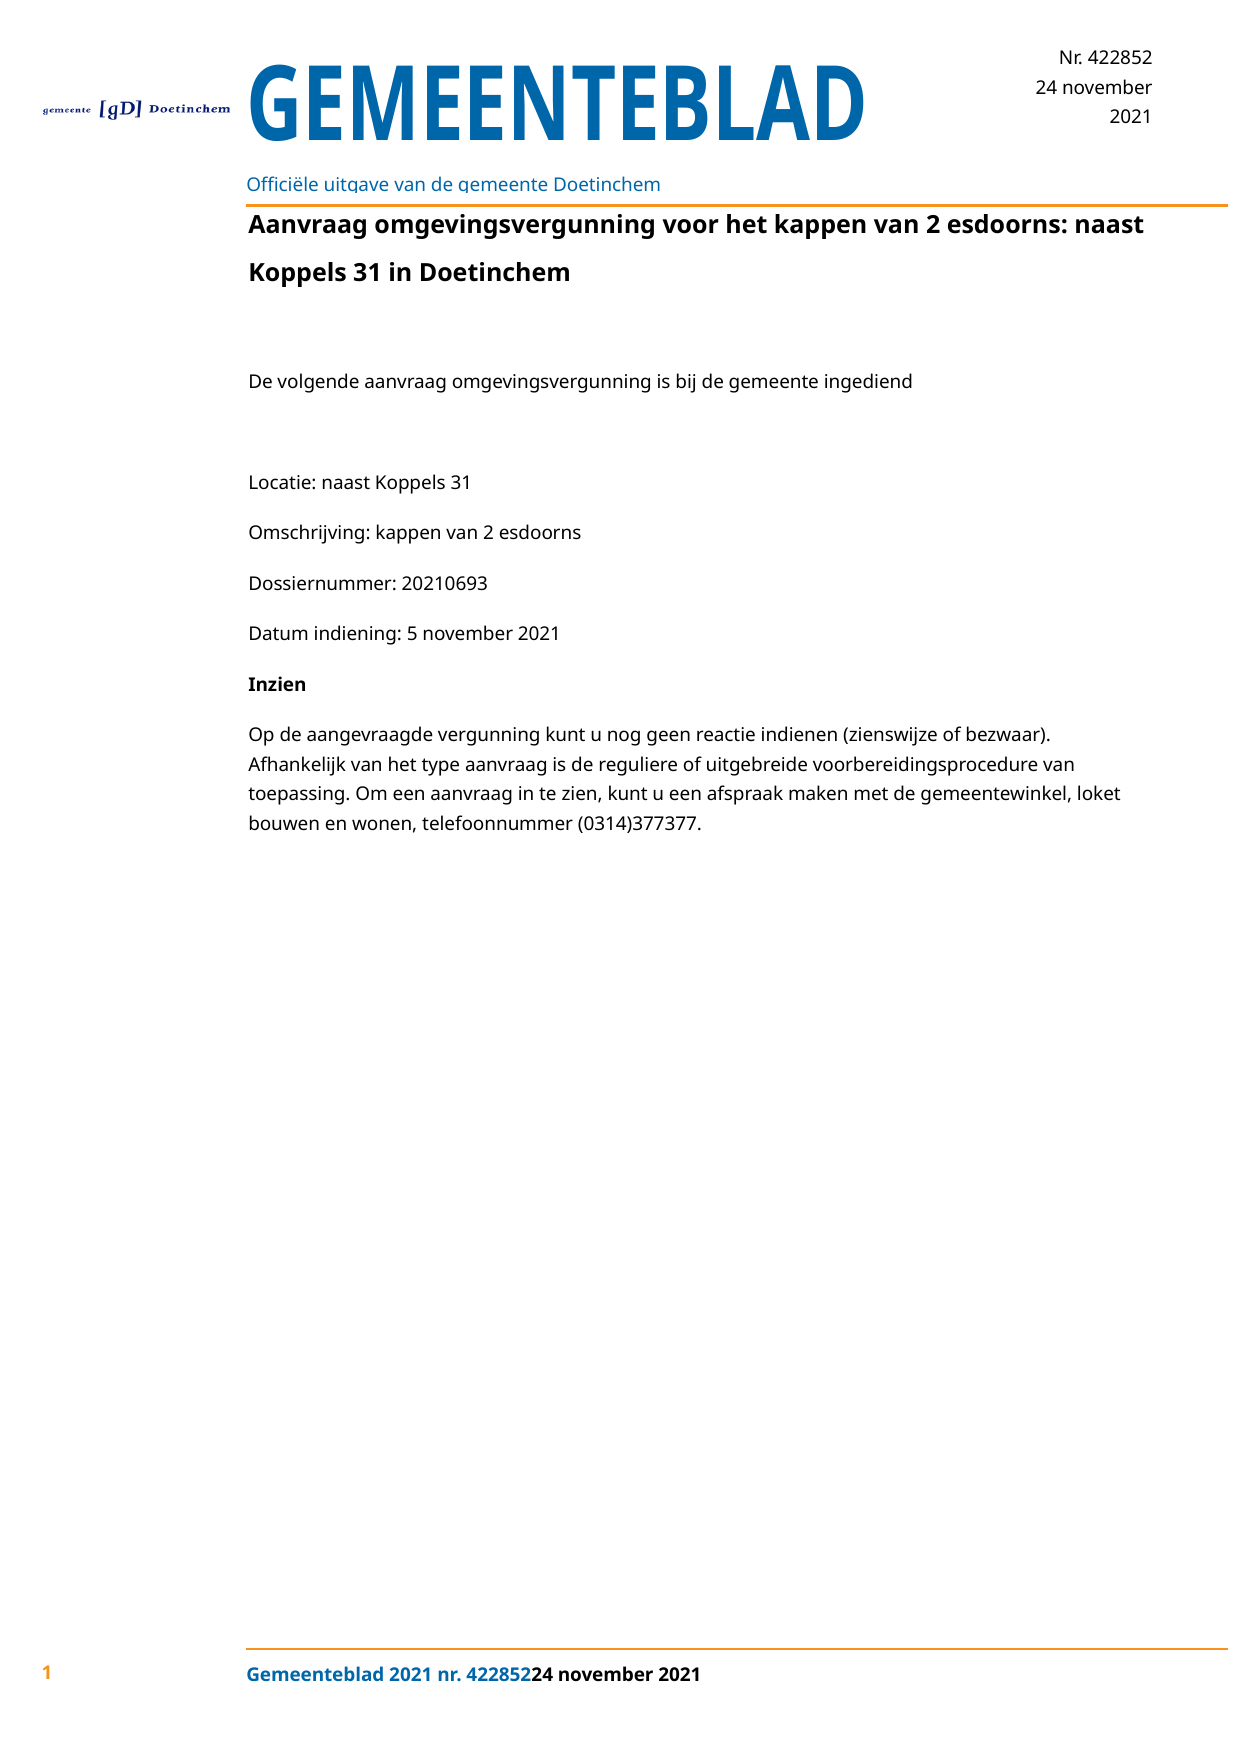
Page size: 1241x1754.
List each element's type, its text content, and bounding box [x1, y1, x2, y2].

text Locatie: naast Koppels 31 [248, 469, 1152, 495]
text Aanvraag omgevingsvergunning voor het kappen van 2 esdoorns: naast Koppels 31 in Doetinchem [248, 207, 1152, 288]
text Op de aangevraagde vergunning kunt u nog geen reactie indienen (zienswijze of bezwaar). Afhankelijk van het type aanvraag is de reguliere of uitgebreide voorbereidingsprocedure van toepassing. Om een aanvraag in te zien, kunt u een afspraak maken met de gemeentewinkel, loket bouwen en wonen, telefoonnummer (0314)377377. [248, 721, 1152, 836]
text Inzien [248, 671, 1152, 697]
picture [41, 47, 231, 172]
text Datum indiening: 5 november 2021 [248, 620, 1152, 646]
text De volgende aanvraag omgevingsvergunning is bij de gemeente ingediend [248, 368, 1152, 394]
text Omschrijving: kappen van 2 esdoorns [248, 519, 1152, 545]
text Dossiernummer: 20210693 [248, 570, 1152, 596]
